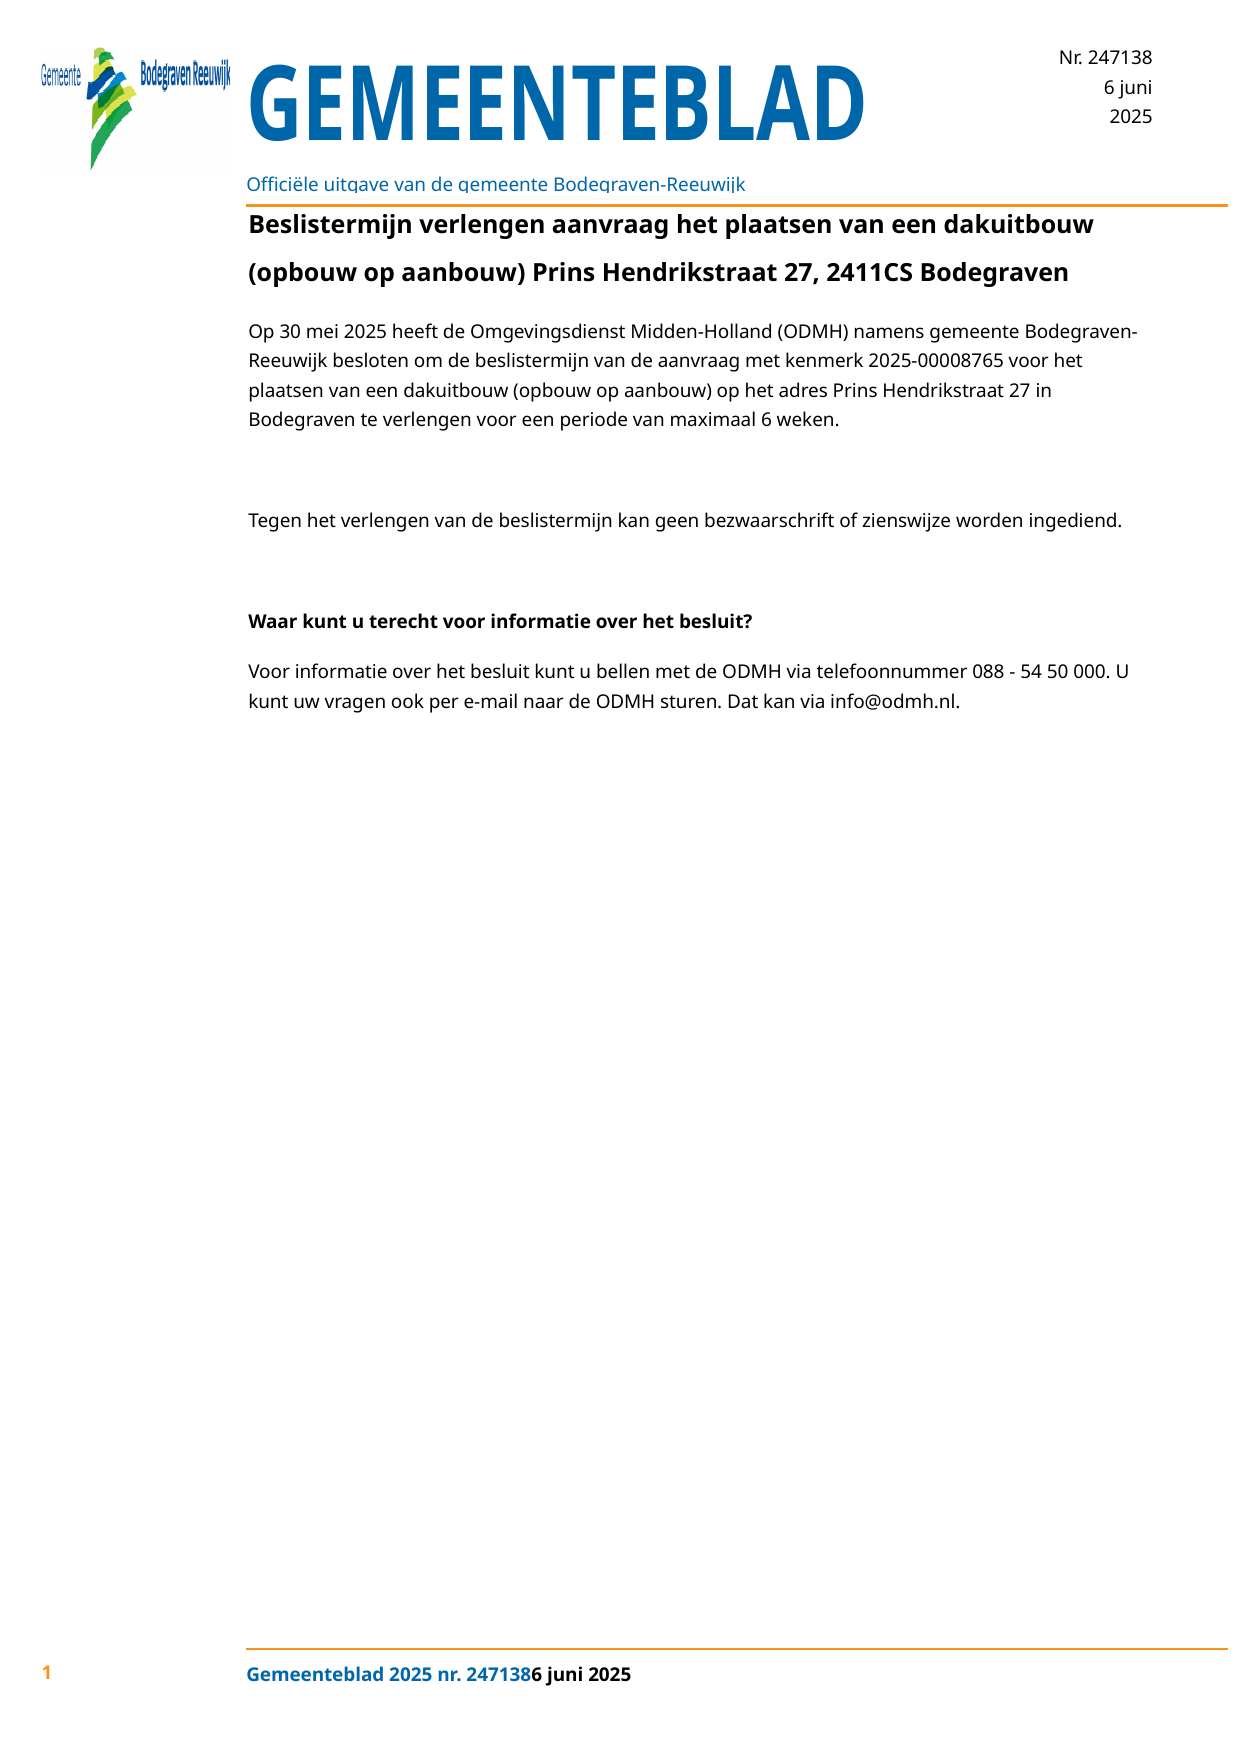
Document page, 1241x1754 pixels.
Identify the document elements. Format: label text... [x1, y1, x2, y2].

text Waar kunt u terecht voor informatie over het besluit? [248, 608, 1152, 634]
text Op 30 mei 2025 heeft de Omgevingsdienst Midden-Holland (ODMH) namens gemeente Bodegraven-Reeuwijk besloten om de beslistermijn van de aanvraag met kenmerk 2025-00008765 voor het plaatsen van een dakuitbouw (opbouw op aanbouw) op het adres Prins Hendrikstraat 27 in Bodegraven te verlengen voor een periode van maximaal 6 weken. [248, 318, 1152, 432]
picture [41, 47, 231, 172]
text Tegen het verlengen van de beslistermijn kan geen bezwaarschrift of zienswijze worden ingediend. [248, 507, 1152, 533]
text Voor informatie over het besluit kunt u bellen met de ODMH via telefoonnummer 088 - 54 50 000. U kunt uw vragen ook per e-mail naar de ODMH sturen. Dat kan via info@odmh.nl. [248, 659, 1152, 714]
text Beslistermijn verlengen aanvraag het plaatsen van een dakuitbouw (opbouw op aanbouw) Prins Hendrikstraat 27, 2411CS Bodegraven [248, 207, 1152, 288]
